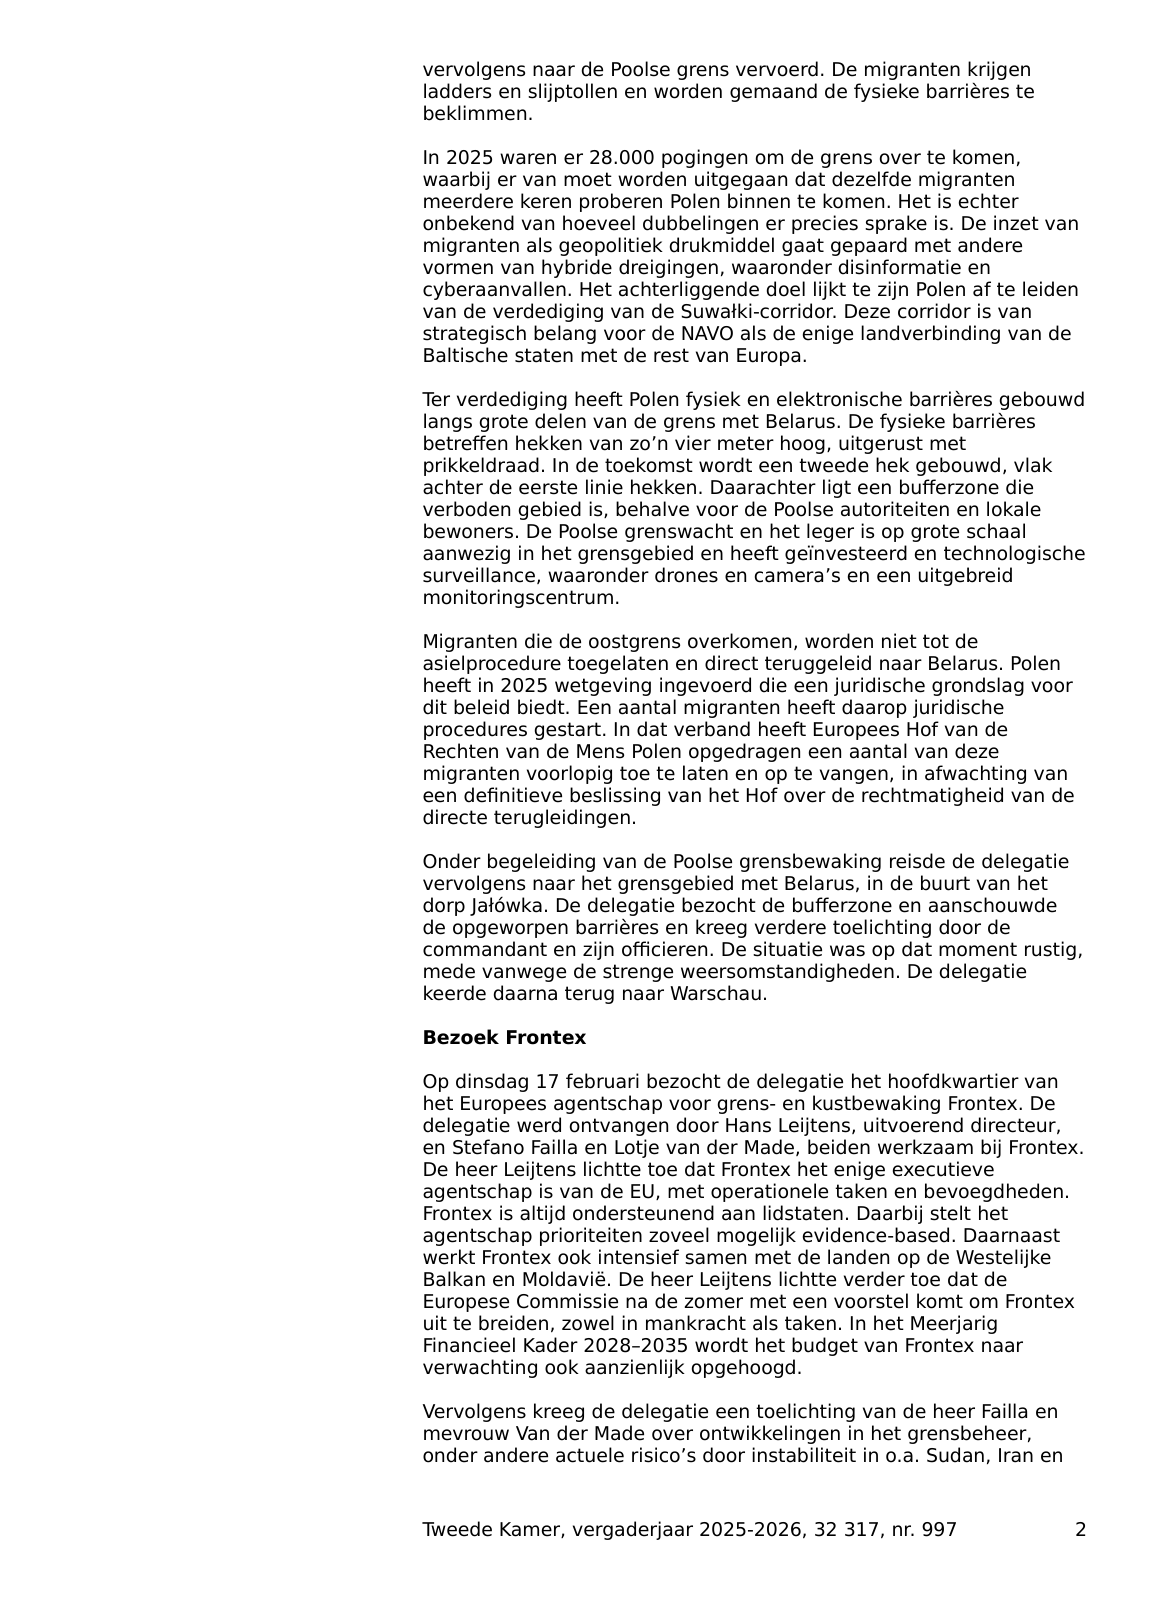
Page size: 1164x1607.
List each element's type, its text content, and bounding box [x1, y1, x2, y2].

text Onder begeleiding van de Poolse grensbewaking reisde de delegatie vervolgens naar het grensgebied met Belarus, in de buurt van het dorp Jałówka. De delegatie bezocht de bufferzone en aanschouwde de opgeworpen barrières en kreeg verdere toelichting door de commandant en zijn officieren. De situatie was op dat moment rustig, mede vanwege de strenge weersomstandigheden. De delegatie keerde daarna terug naar Warschau. [422, 851, 1087, 1005]
text Ter verdediging heeft Polen fysiek en elektronische barrières gebouwd langs grote delen van de grens met Belarus. De fysieke barrières betreffen hekken van zo’n vier meter hoog, uitgerust met prikkeldraad. In de toekomst wordt een tweede hek gebouwd, vlak achter de eerste linie hekken. Daarachter ligt een bufferzone die verboden gebied is, behalve voor de Poolse autoriteiten en lokale bewoners. De Poolse grenswacht en het leger is op grote schaal aanwezig in het grensgebied en heeft geïnvesteerd en technologische surveillance, waaronder drones en camera’s en een uitgebreid monitoringscentrum. [422, 389, 1087, 609]
text Vervolgens kreeg de delegatie een toelichting van de heer Failla en mevrouw Van der Made over ontwikkelingen in het grensbeheer, onder andere actuele risico’s door instabiliteit in o.a. Sudan, Iran en [422, 1401, 1087, 1467]
text In 2025 waren er 28.000 pogingen om de grens over te komen, waarbij er van moet worden uitgegaan dat dezelfde migranten meerdere keren proberen Polen binnen te komen. Het is echter onbekend van hoeveel dubbelingen er precies sprake is. De inzet van migranten als geopolitiek drukmiddel gaat gepaard met andere vormen van hybride dreigingen, waaronder disinformatie en cyberaanvallen. Het achterliggende doel lijkt te zijn Polen af te leiden van de verdediging van de Suwałki-corridor. Deze corridor is van strategisch belang voor de NAVO als de enige landverbinding van de Baltische staten met de rest van Europa. [422, 147, 1087, 367]
text Op dinsdag 17 februari bezocht de delegatie het hoofdkwartier van het Europees agentschap voor grens- en kustbewaking Frontex. De delegatie werd ontvangen door Hans Leijtens, uitvoerend directeur, en Stefano Failla en Lotje van der Made, beiden werkzaam bij Frontex. De heer Leijtens lichtte toe dat Frontex het enige executieve agentschap is van de EU, met operationele taken en bevoegdheden. Frontex is altijd ondersteunend aan lidstaten. Daarbij stelt het agentschap prioriteiten zoveel mogelijk evidence-based. Daarnaast werkt Frontex ook intensief samen met de landen op de Westelijke Balkan en Moldavië. De heer Leijtens lichtte verder toe dat de Europese Commissie na de zomer met een voorstel komt om Frontex uit te breiden, zowel in mankracht als taken. In het Meerjarig Financieel Kader 2028–2035 wordt het budget van Frontex naar verwachting ook aanzienlijk opgehoogd. [422, 1071, 1087, 1379]
text Migranten die de oostgrens overkomen, worden niet tot de asielprocedure toegelaten en direct teruggeleid naar Belarus. Polen heeft in 2025 wetgeving ingevoerd die een juridische grondslag voor dit beleid biedt. Een aantal migranten heeft daarop juridische procedures gestart. In dat verband heeft Europees Hof van de Rechten van de Mens Polen opgedragen een aantal van deze migranten voorlopig toe te laten en op te vangen, in afwachting van een definitieve beslissing van het Hof over de rechtmatigheid van de directe terugleidingen. [422, 631, 1087, 829]
subtitle Bezoek Frontex [422, 1027, 1087, 1049]
text vervolgens naar de Poolse grens vervoerd. De migranten krijgen ladders en slijptollen en worden gemaand de fysieke barrières te beklimmen. [422, 59, 1087, 125]
